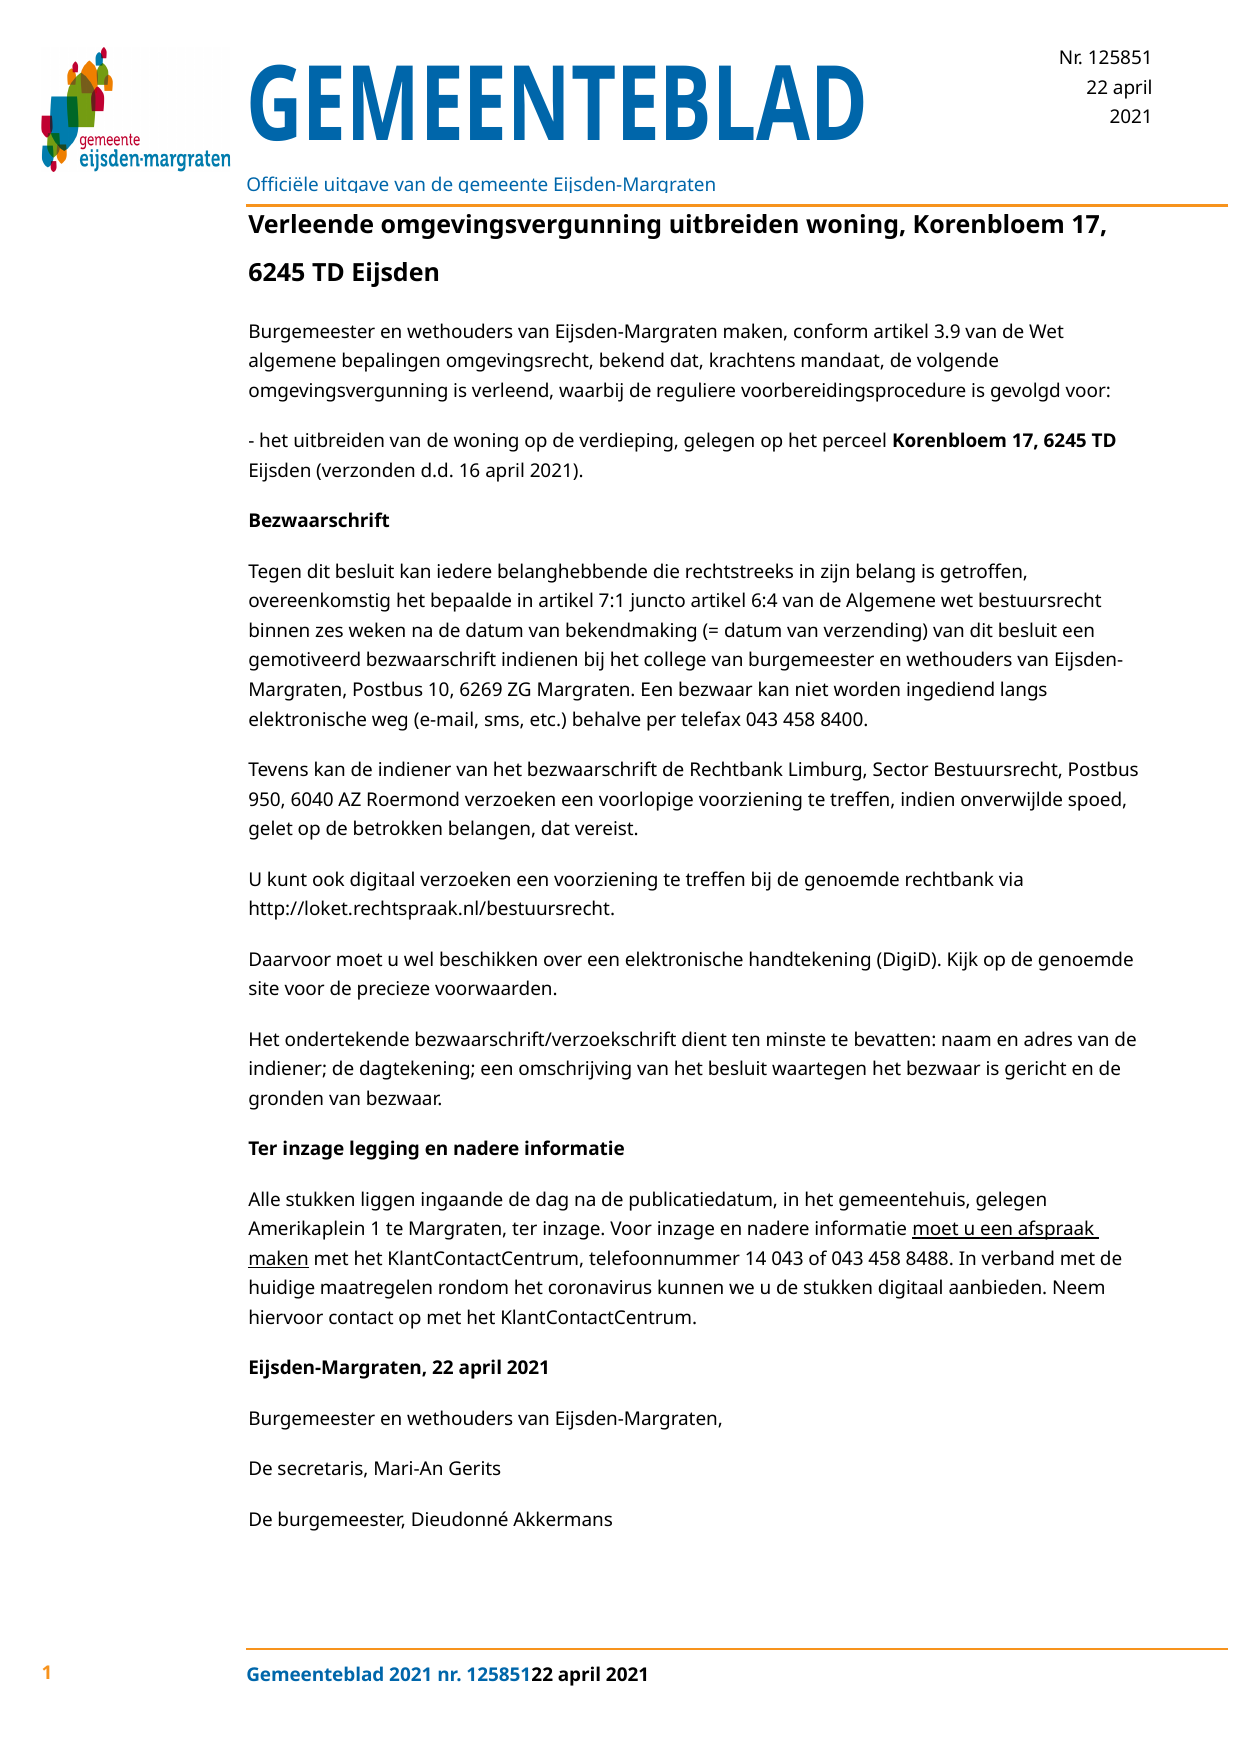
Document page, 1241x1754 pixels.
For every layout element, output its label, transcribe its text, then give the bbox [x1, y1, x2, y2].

text Tevens kan de indiener van het bezwaarschrift de Rechtbank Limburg, Sector Bestuursrecht, Postbus 950, 6040 AZ Roermond verzoeken een voorlopige voorziening te treffen, indien onverwijlde spoed, gelet op de betrokken belangen, dat vereist. [248, 756, 1152, 841]
picture [41, 47, 231, 172]
text - het uitbreiden van de woning op de verdieping, gelegen op het perceel Korenbloem 17, 6245 TD Eijsden (verzonden d.d. 16 april 2021). [248, 427, 1152, 483]
text Eijsden-Margraten, 22 april 2021 [248, 1354, 1152, 1380]
text Het ondertekende bezwaarschrift/verzoekschrift dient ten minste te bevatten: naam en adres van de indiener; de dagtekening; een omschrijving van het besluit waartegen het bezwaar is gericht en de gronden van bezwaar. [248, 1026, 1152, 1111]
text Alle stukken liggen ingaande de dag na de publicatiedatum, in het gemeentehuis, gelegen Amerikaplein 1 te Margraten, ter inzage. Voor inzage en nadere informatie moet u een afspraak maken met het KlantContactCentrum, telefoonnummer 14 043 of 043 458 8488. In verband met de huidige maatregelen rondom het coronavirus kunnen we u de stukken digitaal aanbieden. Neem hiervoor contact op met het KlantContactCentrum. [248, 1186, 1152, 1330]
text Ter inzage legging en nadere informatie [248, 1135, 1152, 1161]
text Burgemeester en wethouders van Eijsden-Margraten, [248, 1405, 1152, 1431]
text Bezwaarschrift [248, 507, 1152, 533]
text U kunt ook digitaal verzoeken een voorziening te treffen bij de genoemde rechtbank via http://loket.rechtspraak.nl/bestuursrecht. [248, 866, 1152, 921]
text Tegen dit besluit kan iedere belanghebbende die rechtstreeks in zijn belang is getroffen, overeenkomstig het bepaalde in artikel 7:1 juncto artikel 6:4 van de Algemene wet bestuursrecht binnen zes weken na de datum van bekendmaking (= datum van verzending) van dit besluit een gemotiveerd bezwaarschrift indienen bij het college van burgemeester en wethouders van Eijsden-Margraten, Postbus 10, 6269 ZG Margraten. Een bezwaar kan niet worden ingediend langs elektronische weg (e-mail, sms, etc.) behalve per telefax 043 458 8400. [248, 558, 1152, 732]
text De burgemeester, Dieudonné Akkermans [248, 1506, 1152, 1532]
text Daarvoor moet u wel beschikken over een elektronische handtekening (DigiD). Kijk op de genoemde site voor de precieze voorwaarden. [248, 946, 1152, 1001]
text De secretaris, Mari-An Gerits [248, 1455, 1152, 1481]
text Verleende omgevingsvergunning uitbreiden woning, Korenbloem 17, 6245 TD Eijsden [248, 207, 1152, 288]
text Burgemeester en wethouders van Eijsden-Margraten maken, conform artikel 3.9 van de Wet algemene bepalingen omgevingsrecht, bekend dat, krachtens mandaat, de volgende omgevingsvergunning is verleend, waarbij de reguliere voorbereidingsprocedure is gevolgd voor: [248, 318, 1152, 403]
